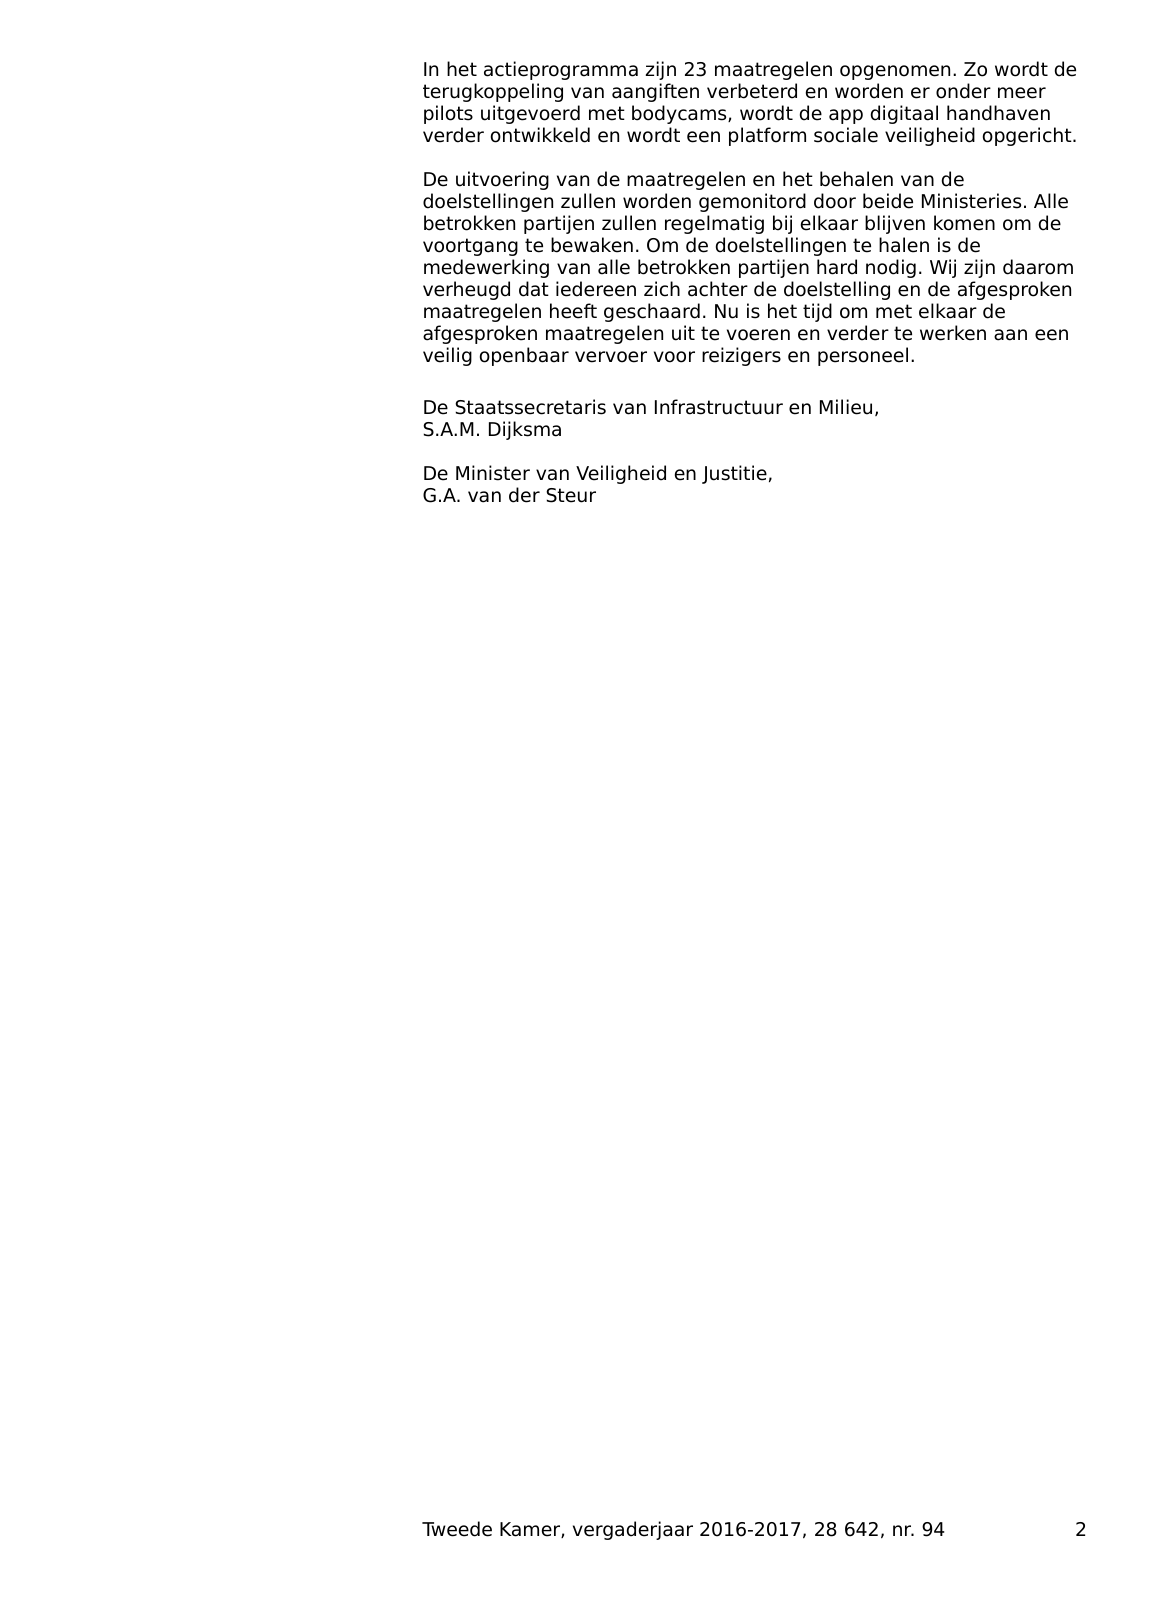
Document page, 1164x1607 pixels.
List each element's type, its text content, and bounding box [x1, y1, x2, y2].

text De Staatssecretaris van Infrastructuur en Milieu, S.A.M. Dijksma [422, 397, 1087, 441]
text De Minister van Veiligheid en Justitie, G.A. van der Steur [422, 463, 1087, 507]
text De uitvoering van de maatregelen en het behalen van de doelstellingen zullen worden gemonitord door beide Ministeries. Alle betrokken partijen zullen regelmatig bij elkaar blijven komen om de voortgang te bewaken. Om de doelstellingen te halen is de medewerking van alle betrokken partijen hard nodig. Wij zijn daarom verheugd dat iedereen zich achter de doelstelling en de afgesproken maatregelen heeft geschaard. Nu is het tijd om met elkaar de afgesproken maatregelen uit te voeren en verder te werken aan een veilig openbaar vervoer voor reizigers en personeel. [422, 169, 1087, 367]
text In het actieprogramma zijn 23 maatregelen opgenomen. Zo wordt de terugkoppeling van aangiften verbeterd en worden er onder meer pilots uitgevoerd met bodycams, wordt de app digitaal handhaven verder ontwikkeld en wordt een platform sociale veiligheid opgericht. [422, 59, 1087, 147]
